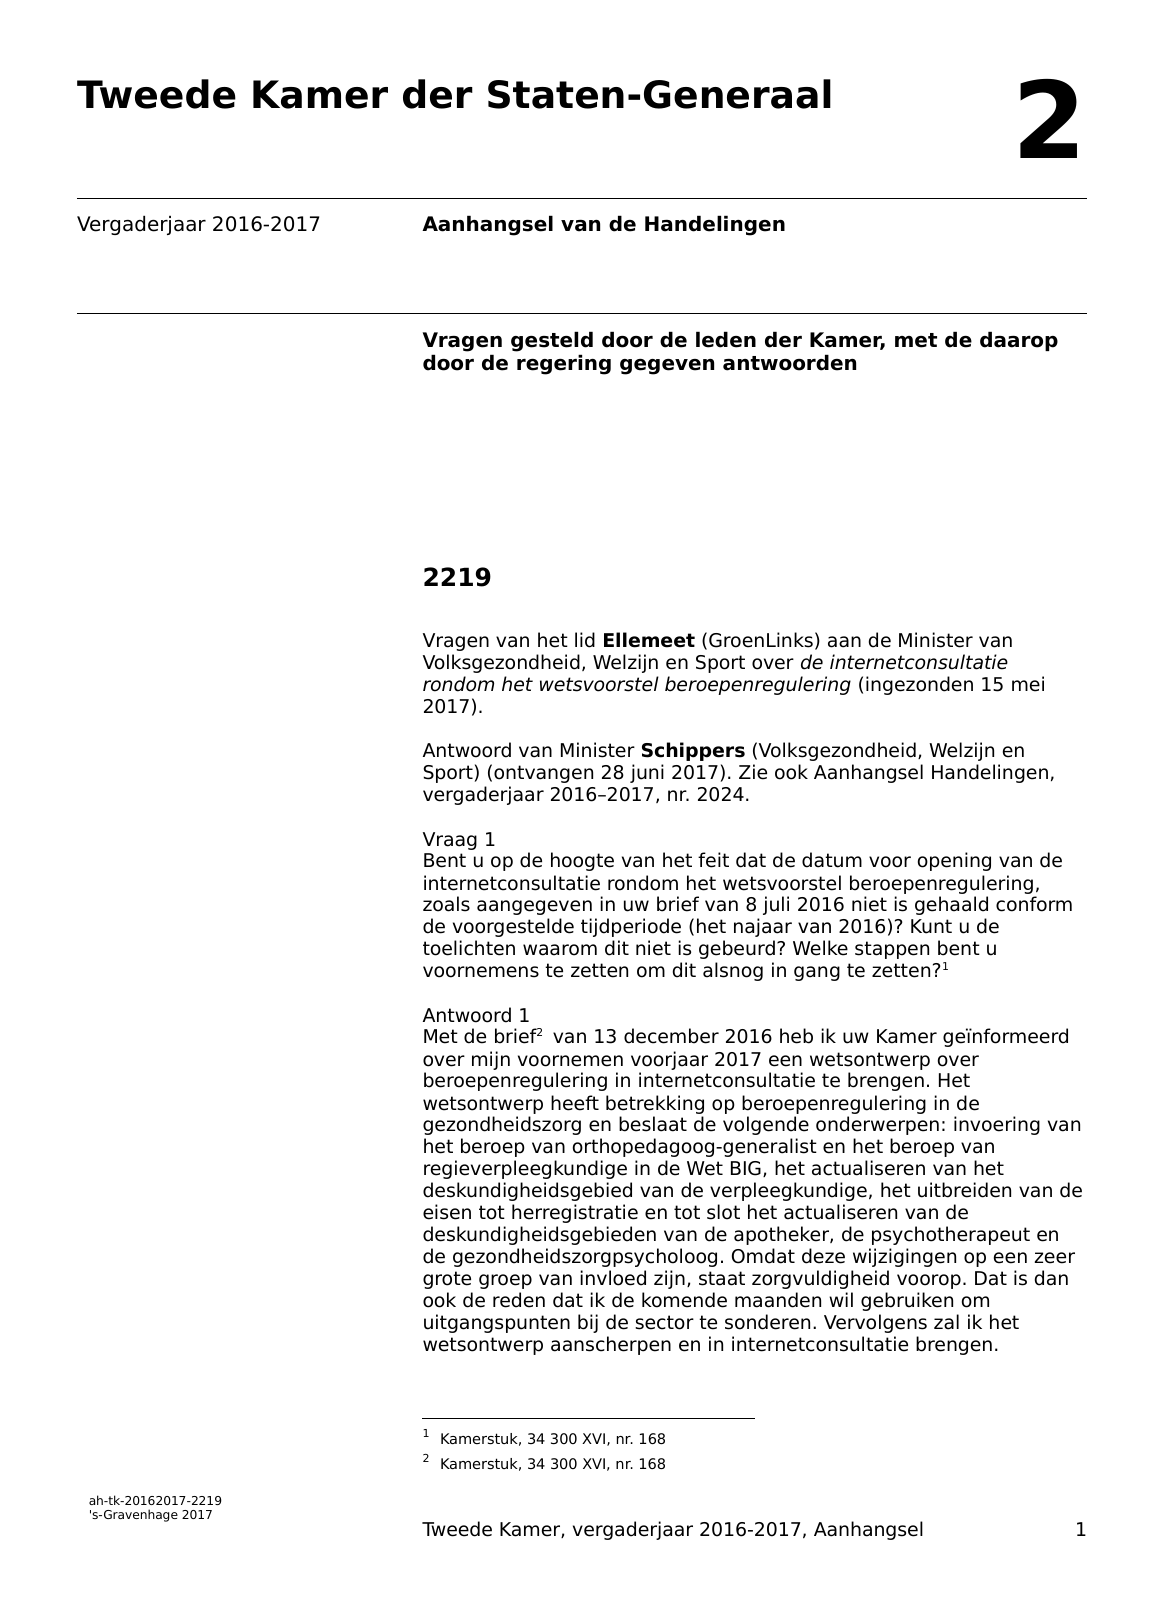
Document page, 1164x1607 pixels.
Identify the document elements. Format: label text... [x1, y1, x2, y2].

text Kamerstuk, 34 300 XVI, nr. 168 [422, 1427, 1087, 1449]
text Bent u op de hoogte van het feit dat de datum voor opening van de internetconsultatie rondom het wetsvoorstel beroepenregulering, zoals aangegeven in uw brief van 8 juli 2016 niet is gehaald conform de voorgestelde tijdperiode (het najaar van 2016)? Kunt u de toelichten waarom dit niet is gebeurd? Welke stappen bent u voornemens te zetten om dit alsnog in gang te zetten? [422, 850, 1087, 982]
text Vragen van het lid Ellemeet (GroenLinks) aan de Minister van Volksgezondheid, Welzijn en Sport over de internetconsultatie rondom het wetsvoorstel beroepenregulering (ingezonden 15 mei 2017). [422, 630, 1087, 718]
text ah-tk-20162017-2219 [88, 1494, 323, 1508]
text Kamerstuk, 34 300 XVI, nr. 168 [422, 1452, 1087, 1474]
text Met de brief van 13 december 2016 heb ik uw Kamer geïnformeerd over mijn voornemen voorjaar 2017 een wetsontwerp over beroepenregulering in internetconsultatie te brengen. Het wetsontwerp heeft betrekking op beroepenregulering in de gezondheidszorg en beslaat de volgende onderwerpen: invoering van het beroep van orthopedagoog-generalist en het beroep van regieverpleegkundige in de Wet BIG, het actualiseren van het deskundigheidsgebied van de verpleegkundige, het uitbreiden van de eisen tot herregistratie en tot slot het actualiseren van de deskundigheidsgebieden van de apotheker, de psychotherapeut en de gezondheidszorgpsycholoog. Omdat deze wijzigingen op een zeer grote groep van invloed zijn, staat zorgvuldigheid voorop. Dat is dan ook de reden dat ik de komende maanden wil gebruiken om uitgangspunten bij de sector te sonderen. Vervolgens zal ik het wetsontwerp aanscherpen en in internetconsultatie brengen. [422, 1026, 1087, 1356]
text Vraag 1 [422, 828, 1087, 850]
table_header 2 [886, 59, 1087, 198]
text Antwoord van Minister Schippers (Volksgezondheid, Welzijn en Sport) (ontvangen 28 juni 2017). Zie ook Aanhangsel Handelingen, vergaderjaar 2016–2017, nr. 2024. [422, 740, 1087, 806]
table_header Tweede Kamer der Staten-Generaal [77, 59, 886, 198]
table_cell Aanhangsel van de Handelingen [422, 199, 1087, 313]
text 2219 [422, 563, 1087, 592]
text 's-Gravenhage 2017 [88, 1508, 323, 1522]
table_cell Vragen gesteld door de leden der Kamer, met de daarop door de regering gegeven antwoorden [422, 314, 1087, 375]
table_cell Vergaderjaar 2016-2017 [77, 199, 422, 313]
table_cell [77, 314, 422, 375]
text Antwoord 1 [422, 1004, 1087, 1026]
